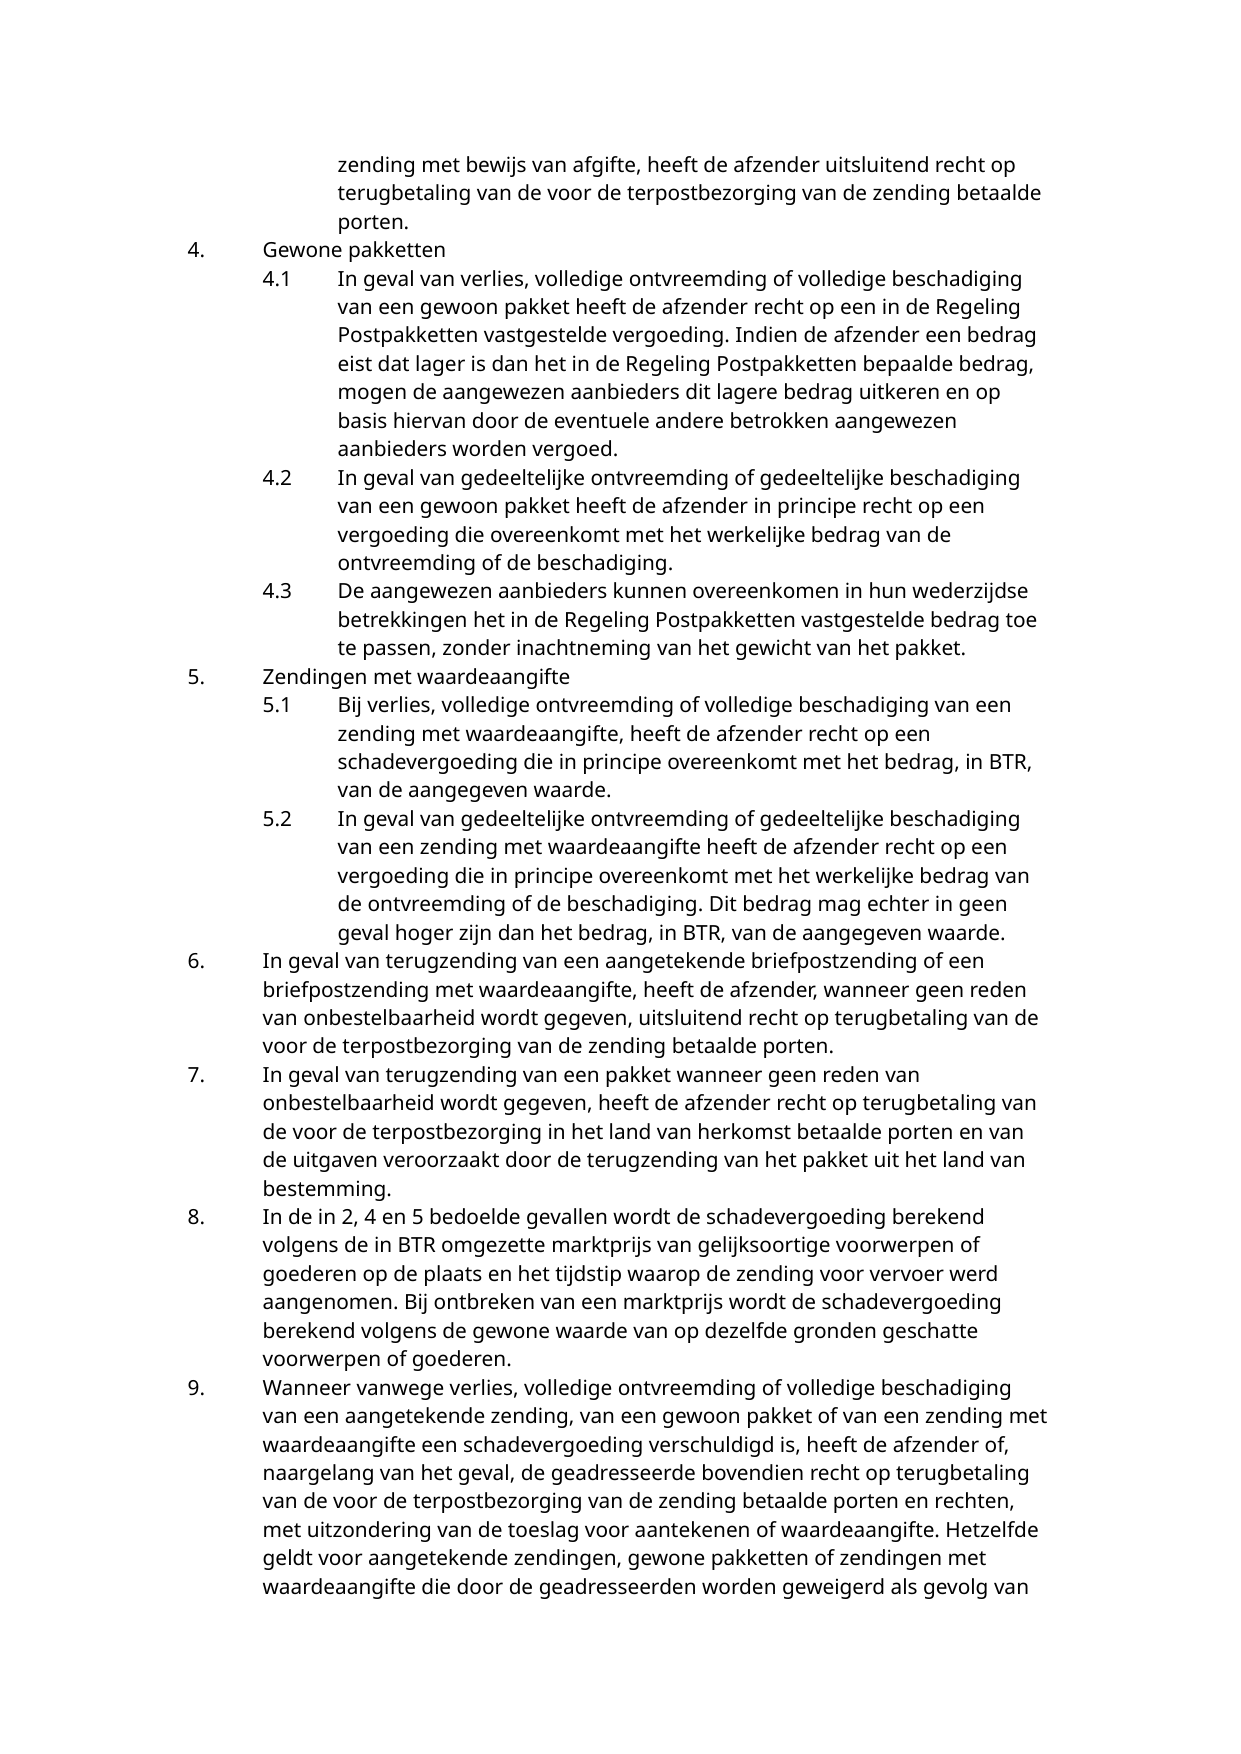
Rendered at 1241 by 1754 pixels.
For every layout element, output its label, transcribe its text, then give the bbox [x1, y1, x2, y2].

list Bij verlies, volledige ontvreemding of volledige beschadiging van een zending met waardeaangifte, heeft de afzender recht op een schadevergoeding die in principe overeenkomt met het bedrag, in BTR, van de aangegeven waarde. [262, 690, 1053, 804]
list Wanneer vanwege verlies, volledige ontvreemding of volledige beschadiging van een aangetekende zending, van een gewoon pakket of van een zending met waardeaangifte een schadevergoeding verschuldigd is, heeft de afzender of, naargelang van het geval, de geadresseerde bovendien recht op terugbetaling van de voor de terpostbezorging van de zending betaalde porten en rechten, met uitzondering van de toeslag voor aantekenen of waardeaangifte. Hetzelfde geldt voor aangetekende zendingen, gewone pakketten of zendingen met waardeaangifte die door de geadresseerden worden geweigerd als gevolg van [187, 1373, 1053, 1600]
list In de in 2, 4 en 5 bedoelde gevallen wordt de schadevergoeding berekend volgens de in BTR omgezette marktprijs van gelijksoortige voorwerpen of goederen op de plaats en het tijdstip waarop de zending voor vervoer werd aangenomen. Bij ontbreken van een marktprijs wordt de schadevergoeding berekend volgens de gewone waarde van op dezelfde gronden geschatte voorwerpen of goederen. [187, 1202, 1053, 1373]
list Zendingen met waardeaangifte [187, 662, 1053, 690]
list zending met bewijs van afgifte, heeft de afzender uitsluitend recht op terugbetaling van de voor de terpostbezorging van de zending betaalde porten. [262, 150, 1053, 235]
list In geval van terugzending van een aangetekende briefpostzending of een briefpostzending met waardeaangifte, heeft de afzender, wanneer geen reden van onbestelbaarheid wordt gegeven, uitsluitend recht op terugbetaling van de voor de terpostbezorging van de zending betaalde porten. [187, 946, 1053, 1060]
list Gewone pakketten [187, 235, 1053, 264]
list In geval van terugzending van een pakket wanneer geen reden van onbestelbaarheid wordt gegeven, heeft de afzender recht op terugbetaling van de voor de terpostbezorging in het land van herkomst betaalde porten en van de uitgaven veroorzaakt door de terugzending van het pakket uit het land van bestemming. [187, 1060, 1053, 1202]
list In geval van gedeeltelijke ontvreemding of gedeeltelijke beschadiging van een zending met waardeaangifte heeft de afzender recht op een vergoeding die in principe overeenkomt met het werkelijke bedrag van de ontvreemding of de beschadiging. Dit bedrag mag echter in geen geval hoger zijn dan het bedrag, in BTR, van de aangegeven waarde. [262, 804, 1053, 946]
list De aangewezen aanbieders kunnen overeenkomen in hun wederzijdse betrekkingen het in de Regeling Postpakketten vastgestelde bedrag toe te passen, zonder inachtneming van het gewicht van het pakket. [262, 577, 1053, 662]
list In geval van verlies, volledige ontvreemding of volledige beschadiging van een gewoon pakket heeft de afzender recht op een in de Regeling Postpakketten vastgestelde vergoeding. Indien de afzender een bedrag eist dat lager is dan het in de Regeling Postpakketten bepaalde bedrag, mogen de aangewezen aanbieders dit lagere bedrag uitkeren en op basis hiervan door de eventuele andere betrokken aangewezen aanbieders worden vergoed. [262, 264, 1053, 463]
list In geval van gedeeltelijke ontvreemding of gedeeltelijke beschadiging van een gewoon pakket heeft de afzender in principe recht op een vergoeding die overeenkomt met het werkelijke bedrag van de ontvreemding of de beschadiging. [262, 463, 1053, 577]
